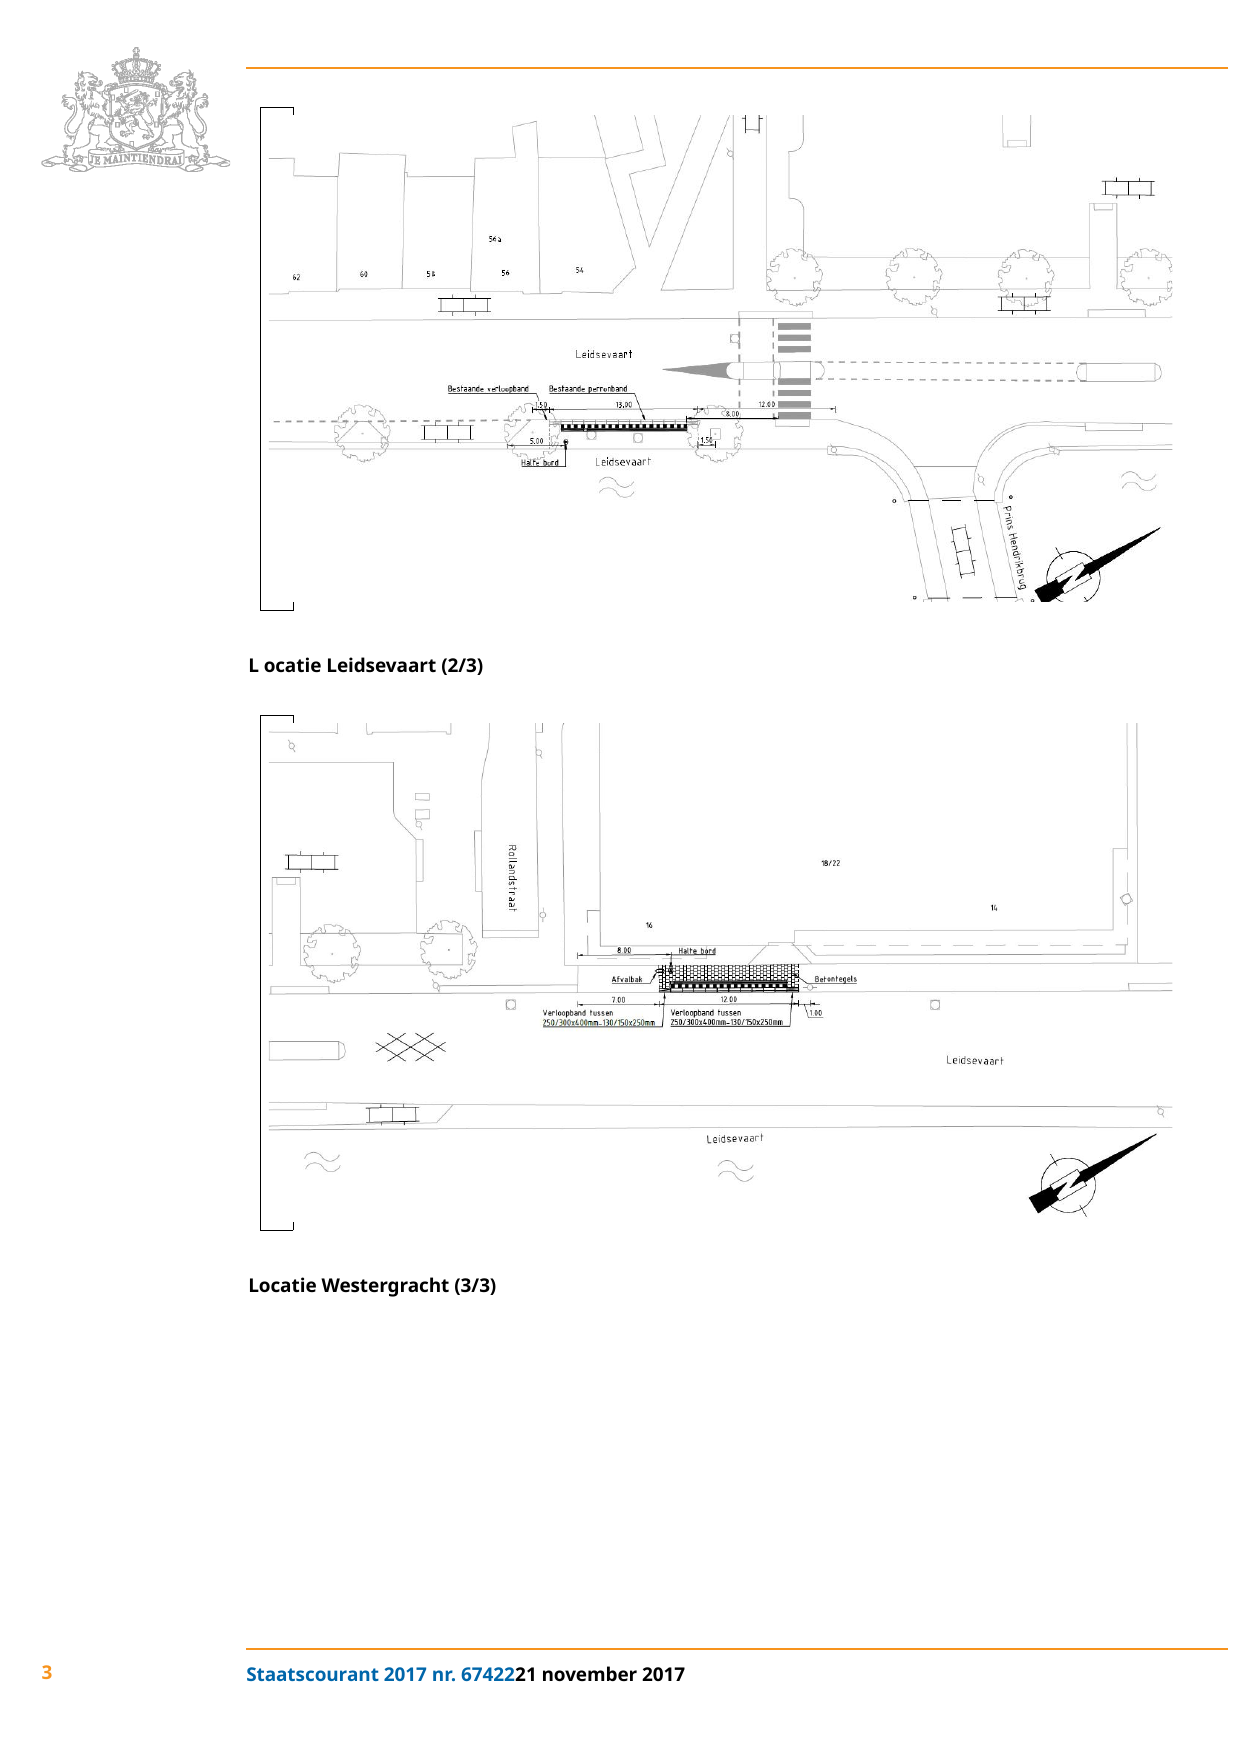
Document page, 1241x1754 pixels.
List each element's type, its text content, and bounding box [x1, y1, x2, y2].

picture [268, 115, 1173, 602]
picture [41, 47, 231, 172]
text Locatie Westergracht (3/3) [248, 1272, 1152, 1298]
picture [268, 723, 1173, 1222]
text L ocatie Leidsevaart (2/3) [248, 653, 1152, 678]
